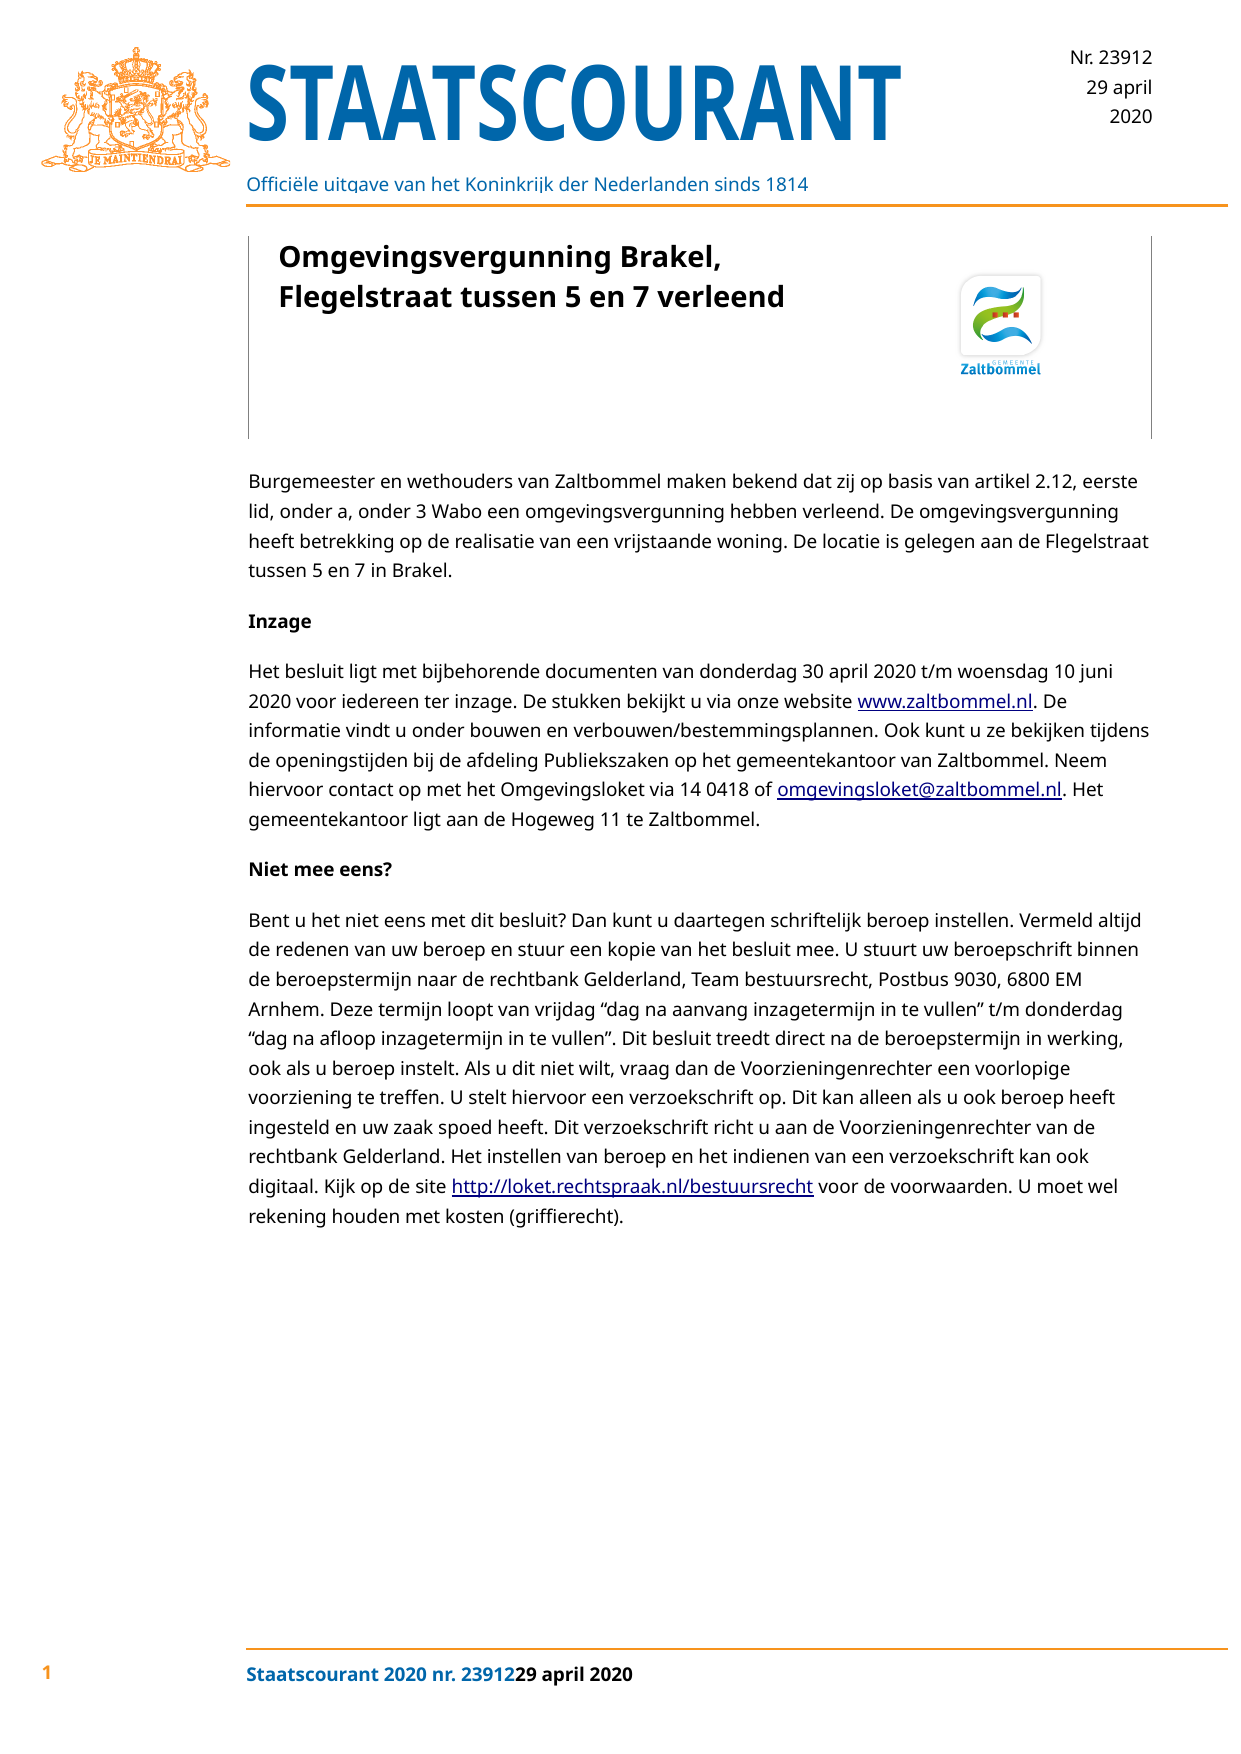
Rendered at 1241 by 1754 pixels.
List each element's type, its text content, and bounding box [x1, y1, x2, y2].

table_header [850, 414, 1151, 439]
text Burgemeester en wethouders van Zaltbommel maken bekend dat zij op basis van artikel 2.12, eerste lid, onder a, onder 3 Wabo een omgevingsvergunning hebben verleend. De omgevingsvergunning heeft betrekking op de realisatie van een vrijstaande woning. De locatie is gelegen aan de Flegelstraat tussen 5 en 7 in Brakel. [248, 469, 1152, 583]
text Bent u het niet eens met dit besluit? Dan kunt u daartegen schriftelijk beroep instellen. Vermeld altijd de redenen van uw beroep en stuur een kopie van het besluit mee. U stuurt uw beroepschrift binnen de beroepstermijn naar de rechtbank Gelderland, Team bestuursrecht, Postbus 9030, 6800 EM Arnhem. Deze termijn loopt van vrijdag “dag na aanvang inzagetermijn in te vullen” t/m donderdag “dag na afloop inzagetermijn in te vullen”. Dit besluit treedt direct na de beroepstermijn in werking, ook als u beroep instelt. Als u dit niet wilt, vraag dan de Voorzieningenrechter een voorlopige voorziening te treffen. U stelt hiervoor een verzoekschrift op. Dit kan alleen als u ook beroep heeft ingesteld en uw zaak spoed heeft. Dit verzoekschrift richt u aan de Voorzieningenrechter van de rechtbank Gelderland. Het instellen van beroep en het indienen van een verzoekschrift kan ook digitaal. Kijk op de site http://loket.rechtspraak.nl/bestuursrecht voor de voorwaarden. U moet wel rekening houden met kosten (griffierecht). [248, 907, 1152, 1228]
text Niet mee eens? [248, 857, 1152, 882]
text Inzage [248, 608, 1152, 633]
table_header [1080, 236, 1151, 413]
table_header Omgevingsvergunning Brakel, Flegelstraat tussen 5 en 7 verleend [249, 236, 850, 439]
picture [921, 236, 1080, 414]
picture [41, 47, 231, 172]
text Het besluit ligt met bijbehorende documenten van donderdag 30 april 2020 t/m woensdag 10 juni 2020 voor iedereen ter inzage. De stukken bekijkt u via onze website www.zaltbommel.nl. De informatie vindt u onder bouwen en verbouwen/bestemmingsplannen. Ook kunt u ze bekijken tijdens de openingstijden bij de afdeling Publiekszaken op het gemeentekantoor van Zaltbommel. Neem hiervoor contact op met het Omgevingsloket via 14 0418 of omgevingsloket@zaltbommel.nl. Het gemeentekantoor ligt aan de Hogeweg 11 te Zaltbommel. [248, 658, 1152, 832]
table_header [850, 236, 921, 413]
